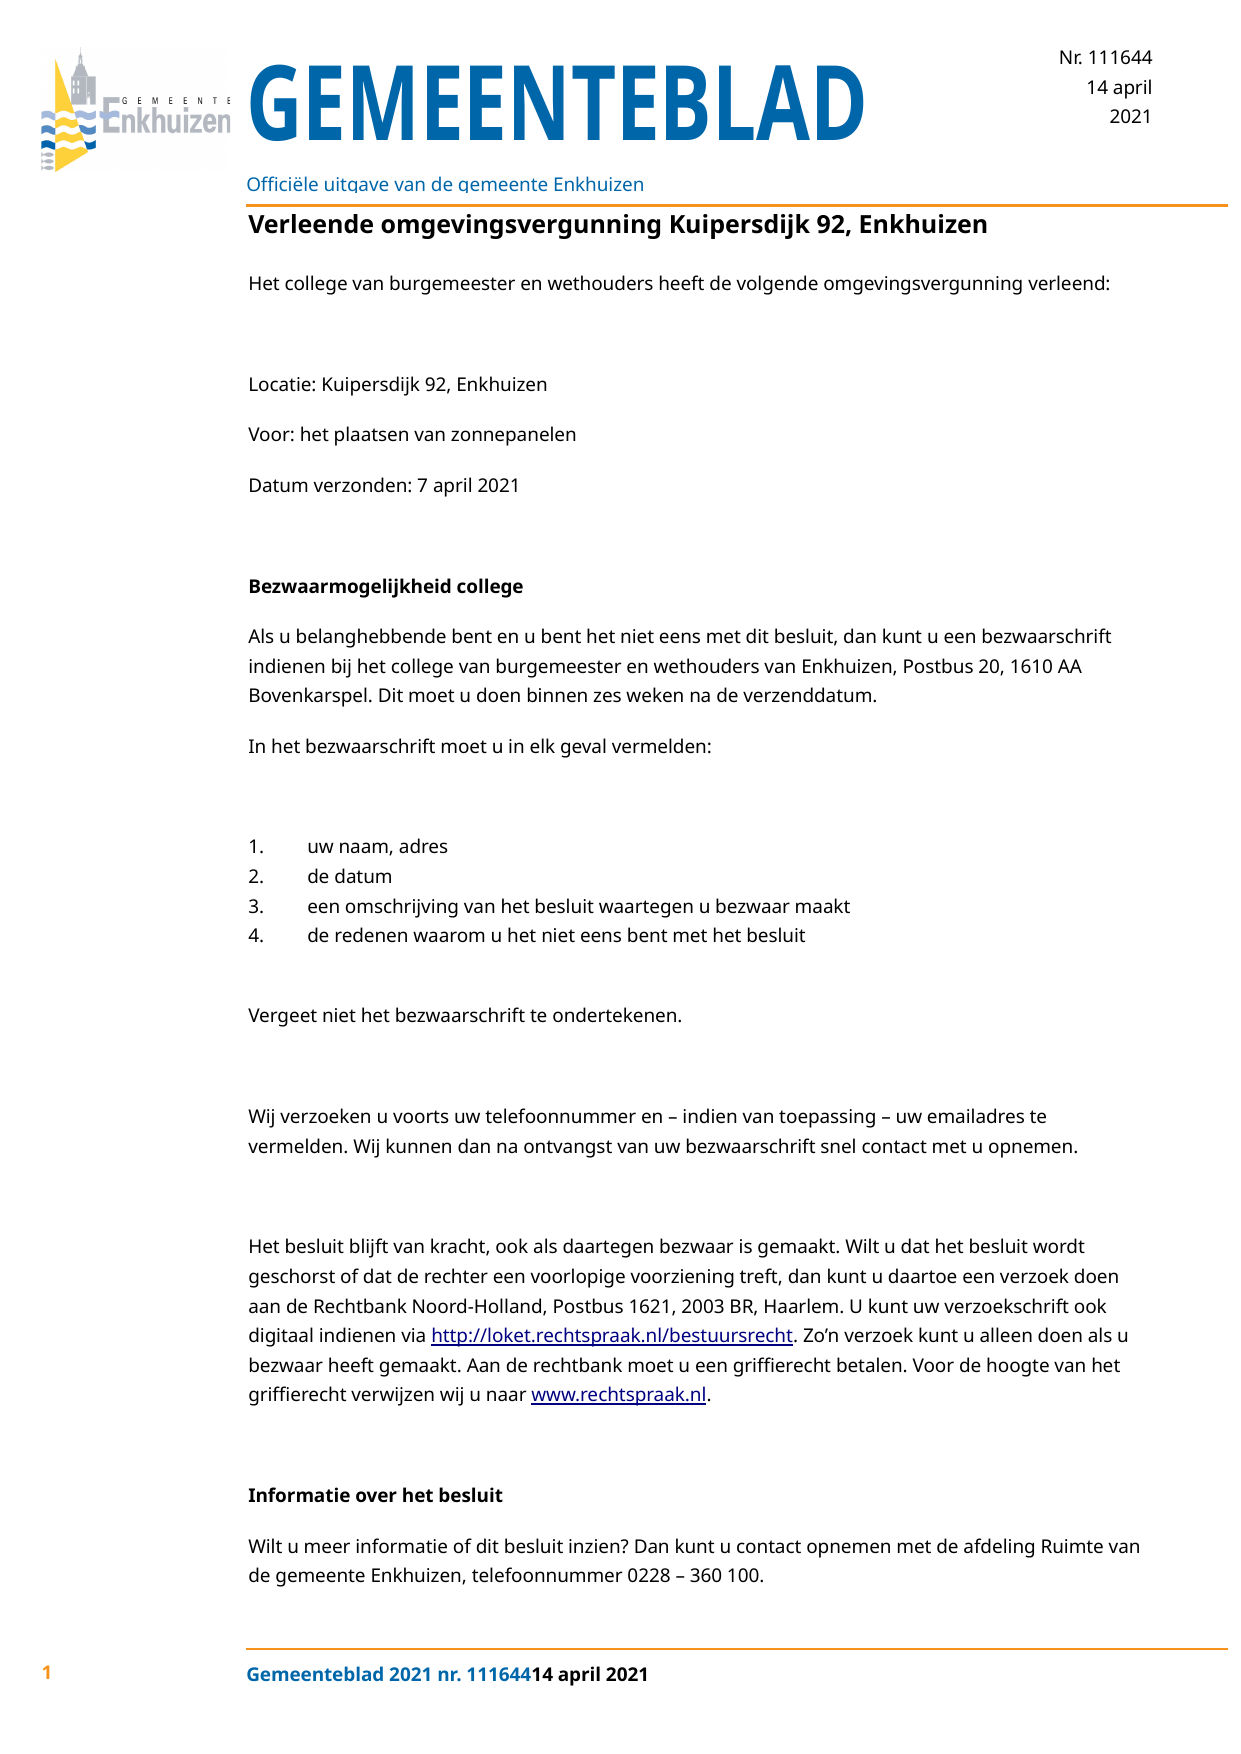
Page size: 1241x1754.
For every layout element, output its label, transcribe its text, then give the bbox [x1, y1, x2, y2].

text Voor: het plaatsen van zonnepanelen [248, 422, 1152, 447]
text Vergeet niet het bezwaarschrift te ondertekenen. [248, 1002, 1152, 1028]
list de redenen waarom u het niet eens bent met het besluit [248, 922, 1152, 948]
text Wij verzoeken u voorts uw telefoonnummer en – indien van toepassing – uw emailadres te vermelden. Wij kunnen dan na ontvangst van uw bezwaarschrift snel contact met u opnemen. [248, 1103, 1152, 1158]
text Wilt u meer informatie of dit besluit inzien? Dan kunt u contact opnemen met de afdeling Ruimte van de gemeente Enkhuizen, telefoonnummer 0228 – 360 100. [248, 1533, 1152, 1588]
text Informatie over het besluit [248, 1482, 1152, 1508]
text Locatie: Kuipersdijk 92, Enkhuizen [248, 371, 1152, 397]
list uw naam, adres [248, 834, 1152, 859]
text Datum verzonden: 7 april 2021 [248, 472, 1152, 498]
text Het besluit blijft van kracht, ook als daartegen bezwaar is gemaakt. Wilt u dat het besluit wordt geschorst of dat de rechter een voorlopige voorziening treft, dan kunt u daartoe een verzoek doen aan de Rechtbank Noord-Holland, Postbus 1621, 2003 BR, Haarlem. U kunt uw verzoekschrift ook digitaal indienen via http://loket.rechtspraak.nl/bestuursrecht. Zo’n verzoek kunt u alleen doen als u bezwaar heeft gemaakt. Aan de rechtbank moet u een griffierecht betalen. Voor de hoogte van het griffierecht verwijzen wij u naar www.rechtspraak.nl. [248, 1234, 1152, 1407]
text Bezwaarmogelijkheid college [248, 573, 1152, 598]
text Als u belanghebbende bent en u bent het niet eens met dit besluit, dan kunt u een bezwaarschrift indienen bij het college van burgemeester en wethouders van Enkhuizen, Postbus 20, 1610 AA Bovenkarspel. Dit moet u doen binnen zes weken na de verzenddatum. [248, 623, 1152, 708]
text Verleende omgevingsvergunning Kuipersdijk 92, Enkhuizen [248, 207, 1152, 241]
text Het college van burgemeester en wethouders heeft de volgende omgevingsvergunning verleend: [248, 270, 1152, 296]
list een omschrijving van het besluit waartegen u bezwaar maakt [248, 893, 1152, 918]
picture [41, 47, 231, 172]
text In het bezwaarschrift moet u in elk geval vermelden: [248, 733, 1152, 758]
list de datum [248, 863, 1152, 889]
